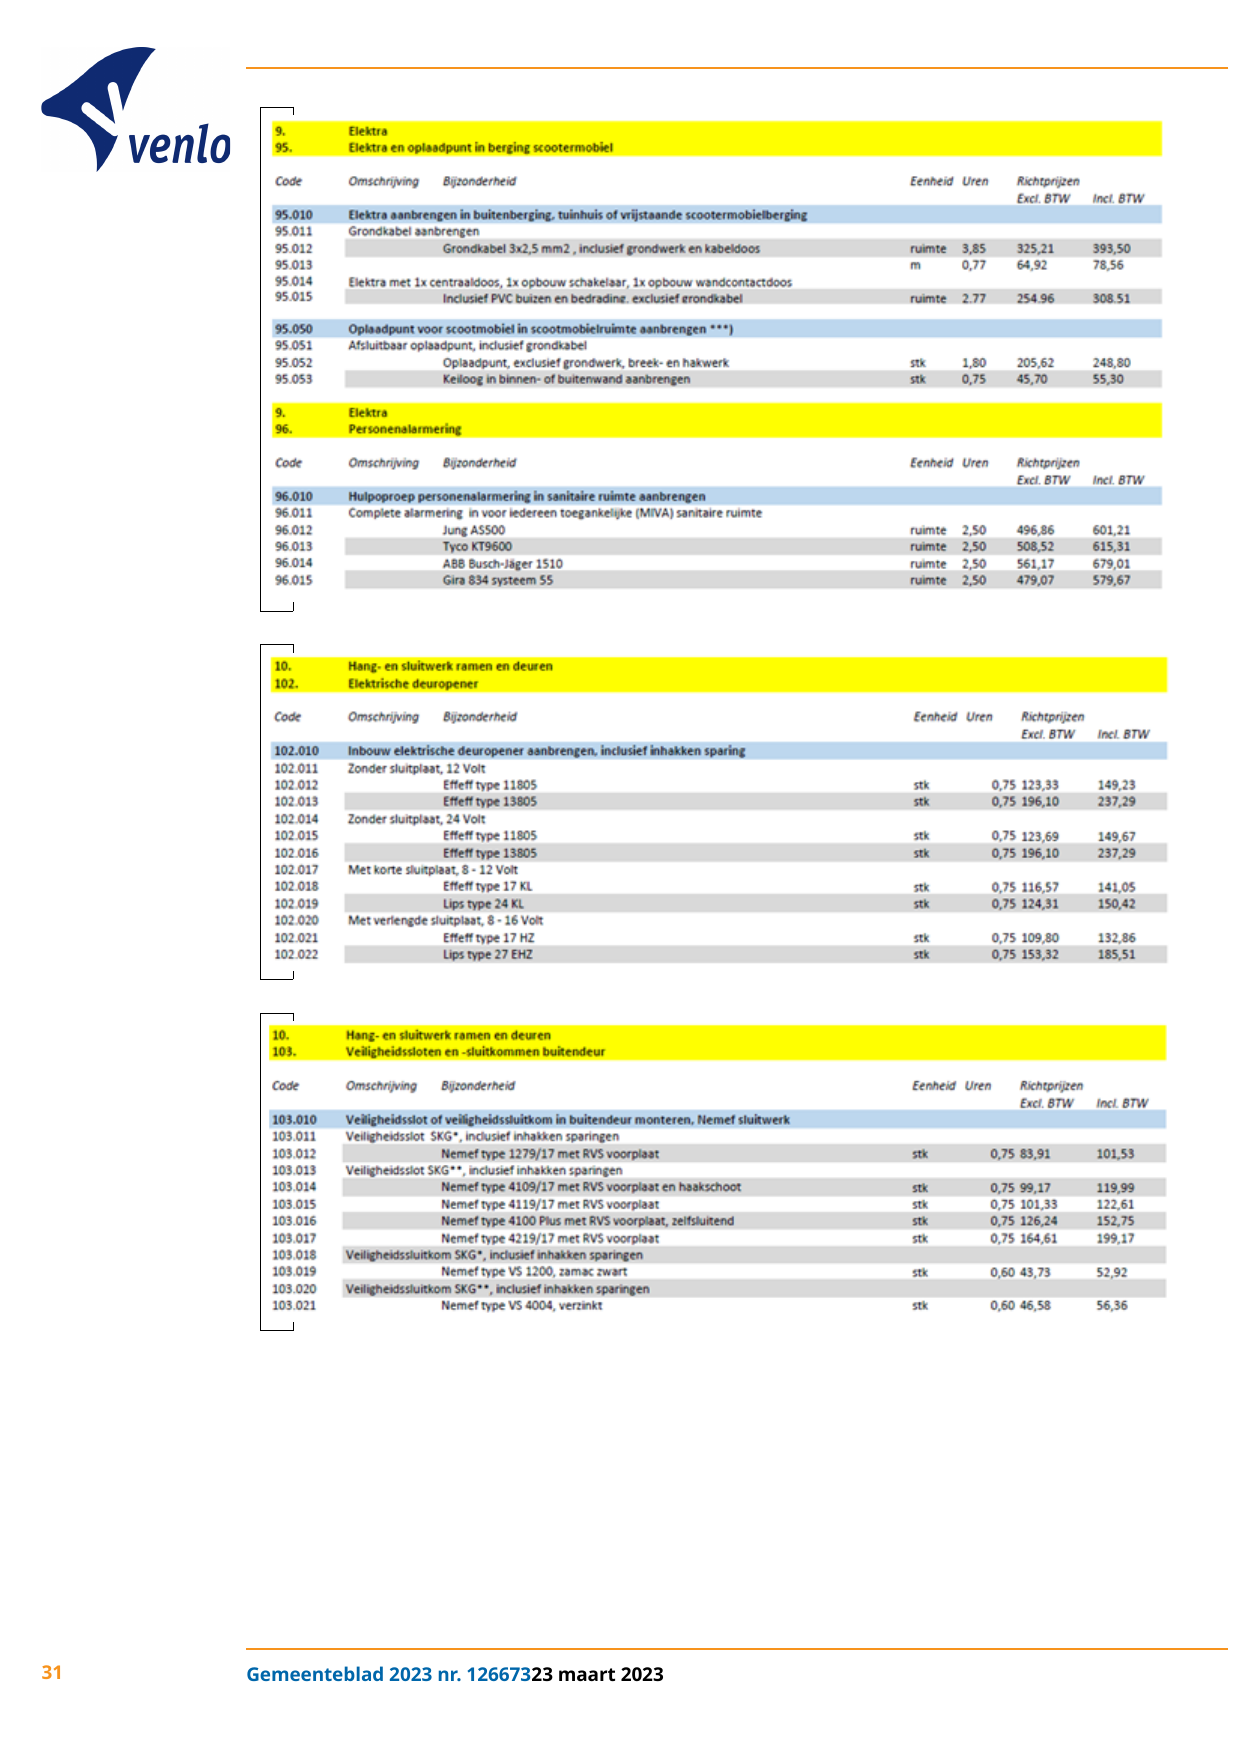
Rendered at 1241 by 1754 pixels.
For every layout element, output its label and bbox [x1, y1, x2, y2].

picture [268, 1021, 1173, 1322]
picture [41, 47, 231, 172]
picture [268, 115, 1173, 602]
picture [268, 653, 1173, 971]
